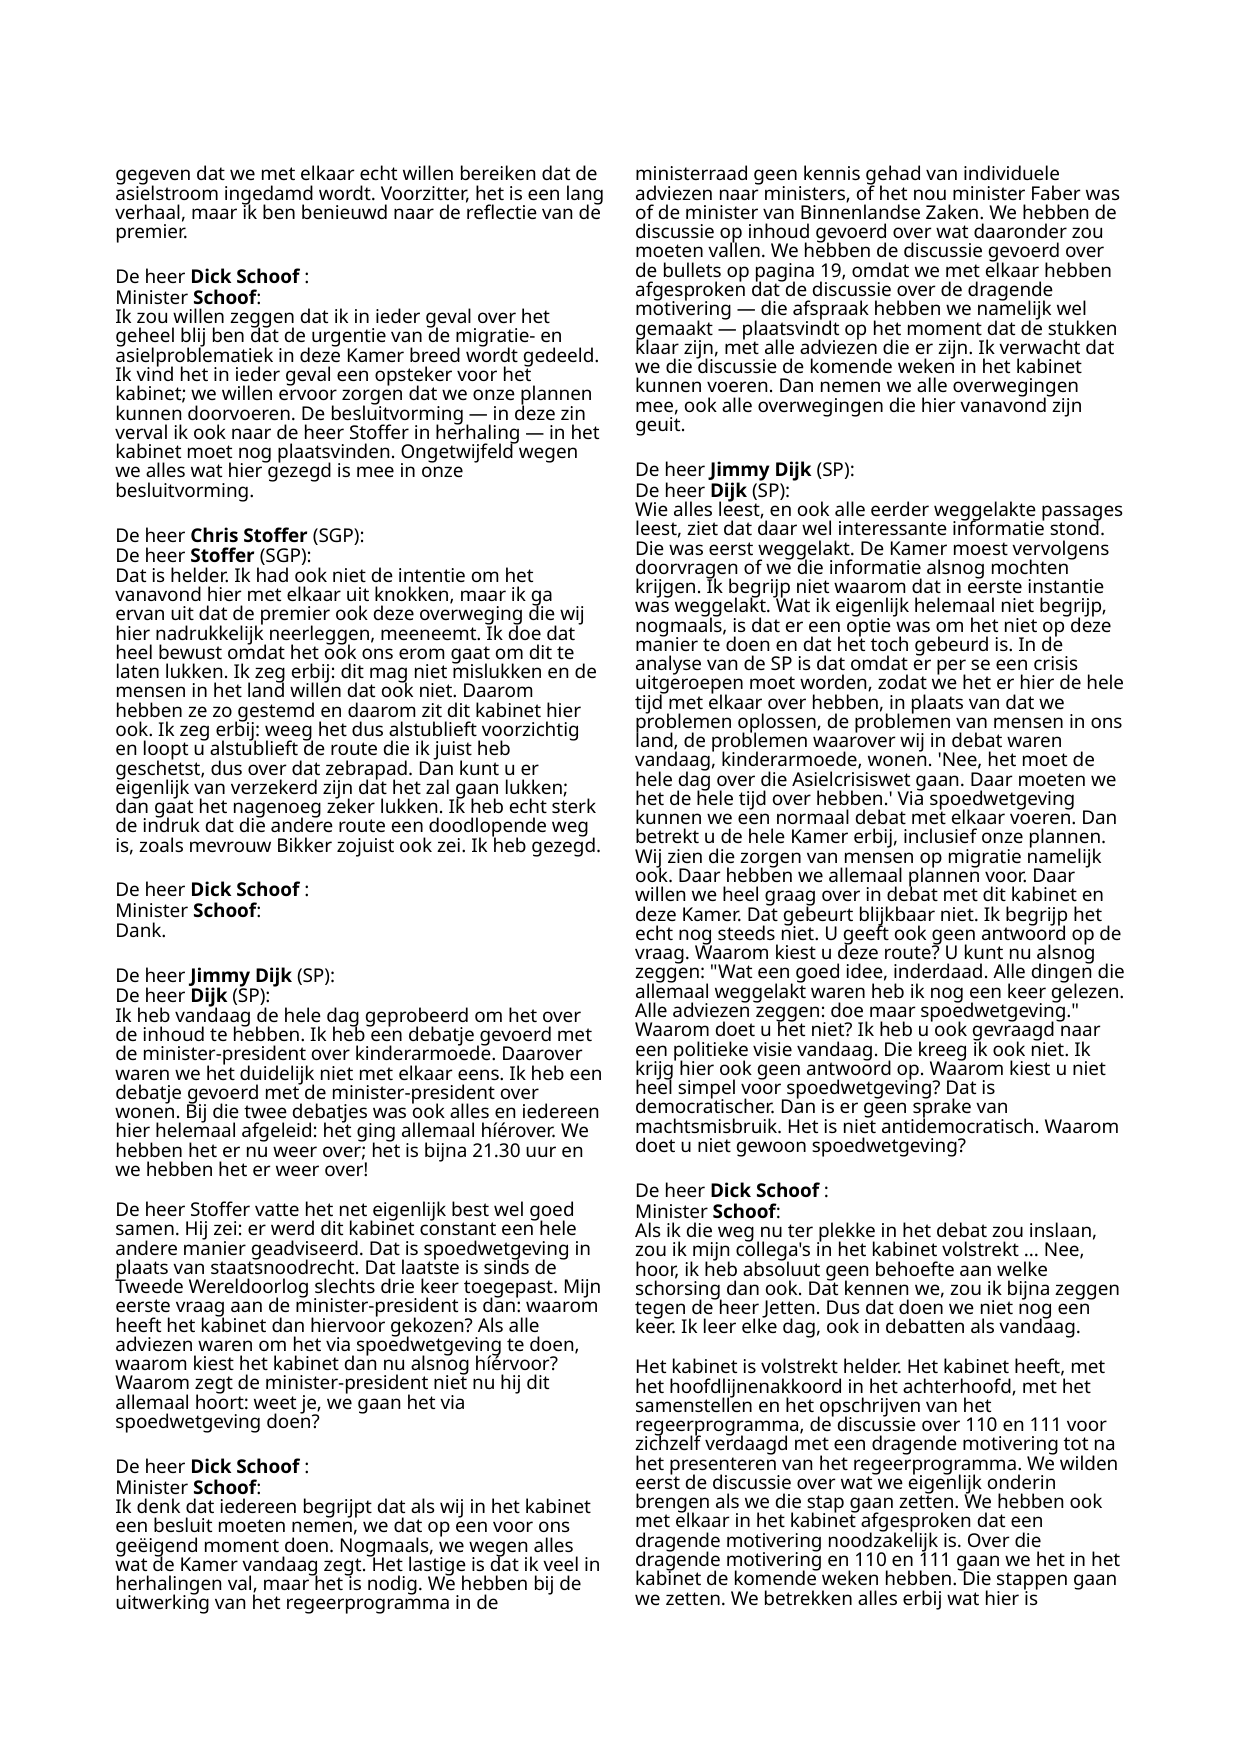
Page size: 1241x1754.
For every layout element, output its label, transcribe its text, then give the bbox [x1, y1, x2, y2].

text De heer Dick Schoof : [115, 1453, 605, 1479]
text De heer Dick Schoof : [115, 877, 605, 902]
text gegeven dat we met elkaar echt willen bereiken dat de asielstroom ingedamd wordt. Voorzitter, het is een lang verhaal, maar ik ben benieuwd naar de reflectie van de premier. [115, 165, 605, 242]
text De heer Stoffer vatte het net eigenlijk best wel goed samen. Hij zei: er werd dit kabinet constant een hele andere manier geadviseerd. Dat is spoedwetgeving in plaats van staatsnoodrecht. Dat laatste is sinds de Tweede Wereldoorlog slechts drie keer toegepast. Mijn eerste vraag aan de minister-president is dan: waarom heeft het kabinet dan hiervoor gekozen? Als alle adviezen waren om het via spoedwetgeving te doen, waarom kiest het kabinet dan nu alsnog híérvoor? Waarom zegt de minister-president niet nu hij dit allemaal hoort: weet je, we gaan het via spoedwetgeving doen? [115, 1201, 605, 1432]
text De heer Stoffer (SGP): [115, 547, 605, 567]
text Als ik die weg nu ter plekke in het debat zou inslaan, zou ik mijn collega's in het kabinet volstrekt ... Nee, hoor, ik heb absoluut geen behoefte aan welke schorsing dan ook. Dat kennen we, zou ik bijna zeggen tegen de heer Jetten. Dus dat doen we niet nog een keer. Ik leer elke dag, ook in debatten als vandaag. [635, 1222, 1125, 1338]
text ministerraad geen kennis gehad van individuele adviezen naar ministers, of het nou minister Faber was of de minister van Binnenlandse Zaken. We hebben de discussie op inhoud gevoerd over wat daaronder zou moeten vallen. We hebben de discussie gevoerd over de bullets op pagina 19, omdat we met elkaar hebben afgesproken dat de discussie over de dragende motivering — die afspraak hebben we namelijk wel gemaakt — plaatsvindt op het moment dat de stukken klaar zijn, met alle adviezen die er zijn. Ik verwacht dat we die discussie de komende weken in het kabinet kunnen voeren. Dan nemen we alle overwegingen mee, ook alle overwegingen die hier vanavond zijn geuit. [635, 165, 1125, 435]
text Minister Schoof: [115, 289, 605, 308]
text De heer Dick Schoof : [635, 1177, 1125, 1203]
text De heer Chris Stoffer (SGP): [115, 522, 605, 547]
text De heer Dijk (SP): [115, 987, 605, 1007]
text Ik denk dat iedereen begrijpt dat als wij in het kabinet een besluit moeten nemen, we dat op een voor ons geëigend moment doen. Nogmaals, we wegen alles wat de Kamer vandaag zegt. Het lastige is dat ik veel in herhalingen val, maar het is nodig. We hebben bij de uitwerking van het regeerprogramma in de [115, 1498, 605, 1614]
text De heer Jimmy Dijk (SP): [115, 962, 605, 987]
text De heer Jimmy Dijk (SP): [635, 456, 1125, 482]
text Ik heb vandaag de hele dag geprobeerd om het over de inhoud te hebben. Ik heb een debatje gevoerd met de minister-president over kinderarmoede. Daarover waren we het duidelijk niet met elkaar eens. Ik heb een debatje gevoerd met de minister-president over wonen. Bij die twee debatjes was ook alles en iedereen hier helemaal afgeleid: het ging allemaal híérover. We hebben het er nu weer over; het is bijna 21.30 uur en we hebben het er weer over! [115, 1007, 605, 1180]
text Dat is helder. Ik had ook niet de intentie om het vanavond hier met elkaar uit knokken, maar ik ga ervan uit dat de premier ook deze overweging die wij hier nadrukkelijk neerleggen, meeneemt. Ik doe dat heel bewust omdat het ook ons erom gaat om dit te laten lukken. Ik zeg erbij: dit mag niet mislukken en de mensen in het land willen dat ook niet. Daarom hebben ze zo gestemd en daarom zit dit kabinet hier ook. Ik zeg erbij: weeg het dus alstublieft voorzichtig en loopt u alstublieft de route die ik juist heb geschetst, dus over dat zebrapad. Dan kunt u er eigenlijk van verzekerd zijn dat het zal gaan lukken; dan gaat het nagenoeg zeker lukken. Ik heb echt sterk de indruk dat die andere route een doodlopende weg is, zoals mevrouw Bikker zojuist ook zei. Ik heb gezegd. [115, 567, 605, 856]
text Het kabinet is volstrekt helder. Het kabinet heeft, met het hoofdlijnenakkoord in het achterhoofd, met het samenstellen en het opschrijven van het regeerprogramma, de discussie over 110 en 111 voor zichzelf verdaagd met een dragende motivering tot na het presenteren van het regeerprogramma. We wilden eerst de discussie over wat we eigenlijk onderin brengen als we die stap gaan zetten. We hebben ook met elkaar in het kabinet afgesproken dat een dragende motivering noodzakelijk is. Over die dragende motivering en 110 en 111 gaan we het in het kabinet de komende weken hebben. Die stappen gaan we zetten. We betrekken alles erbij wat hier is [635, 1358, 1125, 1609]
text Ik zou willen zeggen dat ik in ieder geval over het geheel blij ben dat de urgentie van de migratie- en asielproblematiek in deze Kamer breed wordt gedeeld. Ik vind het in ieder geval een opsteker voor het kabinet; we willen ervoor zorgen dat we onze plannen kunnen doorvoeren. De besluitvorming — in deze zin verval ik ook naar de heer Stoffer in herhaling — in het kabinet moet nog plaatsvinden. Ongetwijfeld wegen we alles wat hier gezegd is mee in onze besluitvorming. [115, 308, 605, 501]
text Wie alles leest, en ook alle eerder weggelakte passages leest, ziet dat daar wel interessante informatie stond. Die was eerst weggelakt. De Kamer moest vervolgens doorvragen of we die informatie alsnog mochten krijgen. Ik begrijp niet waarom dat in eerste instantie was weggelakt. Wat ik eigenlijk helemaal niet begrijp, nogmaals, is dat er een optie was om het niet op deze manier te doen en dat het toch gebeurd is. In de analyse van de SP is dat omdat er per se een crisis uitgeroepen moet worden, zodat we het er hier de hele tijd met elkaar over hebben, in plaats van dat we problemen oplossen, de problemen van mensen in ons land, de problemen waarover wij in debat waren vandaag, kinderarmoede, wonen. 'Nee, het moet de hele dag over die Asielcrisiswet gaan. Daar moeten we het de hele tijd over hebben.' Via spoedwetgeving kunnen we een normaal debat met elkaar voeren. Dan betrekt u de hele Kamer erbij, inclusief onze plannen. Wij zien die zorgen van mensen op migratie namelijk ook. Daar hebben we allemaal plannen voor. Daar willen we heel graag over in debat met dit kabinet en deze Kamer. Dat gebeurt blijkbaar niet. Ik begrijp het echt nog steeds niet. U geeft ook geen antwoord op de vraag. Waarom kiest u deze route? U kunt nu alsnog zeggen: "Wat een goed idee, inderdaad. Alle dingen die allemaal weggelakt waren heb ik nog een keer gelezen. Alle adviezen zeggen: doe maar spoedwetgeving." Waarom doet u het niet? Ik heb u ook gevraagd naar een politieke visie vandaag. Die kreeg ik ook niet. Ik krijg hier ook geen antwoord op. Waarom kiest u niet heel simpel voor spoedwetgeving? Dat is democratischer. Dan is er geen sprake van machtsmisbruik. Het is niet antidemocratisch. Waarom doet u niet gewoon spoedwetgeving? [635, 501, 1125, 1156]
text Minister Schoof: [115, 1479, 605, 1498]
text De heer Dick Schoof : [115, 263, 605, 289]
text De heer Dijk (SP): [635, 482, 1125, 501]
text Minister Schoof: [635, 1203, 1125, 1222]
text Dank. [115, 922, 605, 941]
text Minister Schoof: [115, 902, 605, 922]
